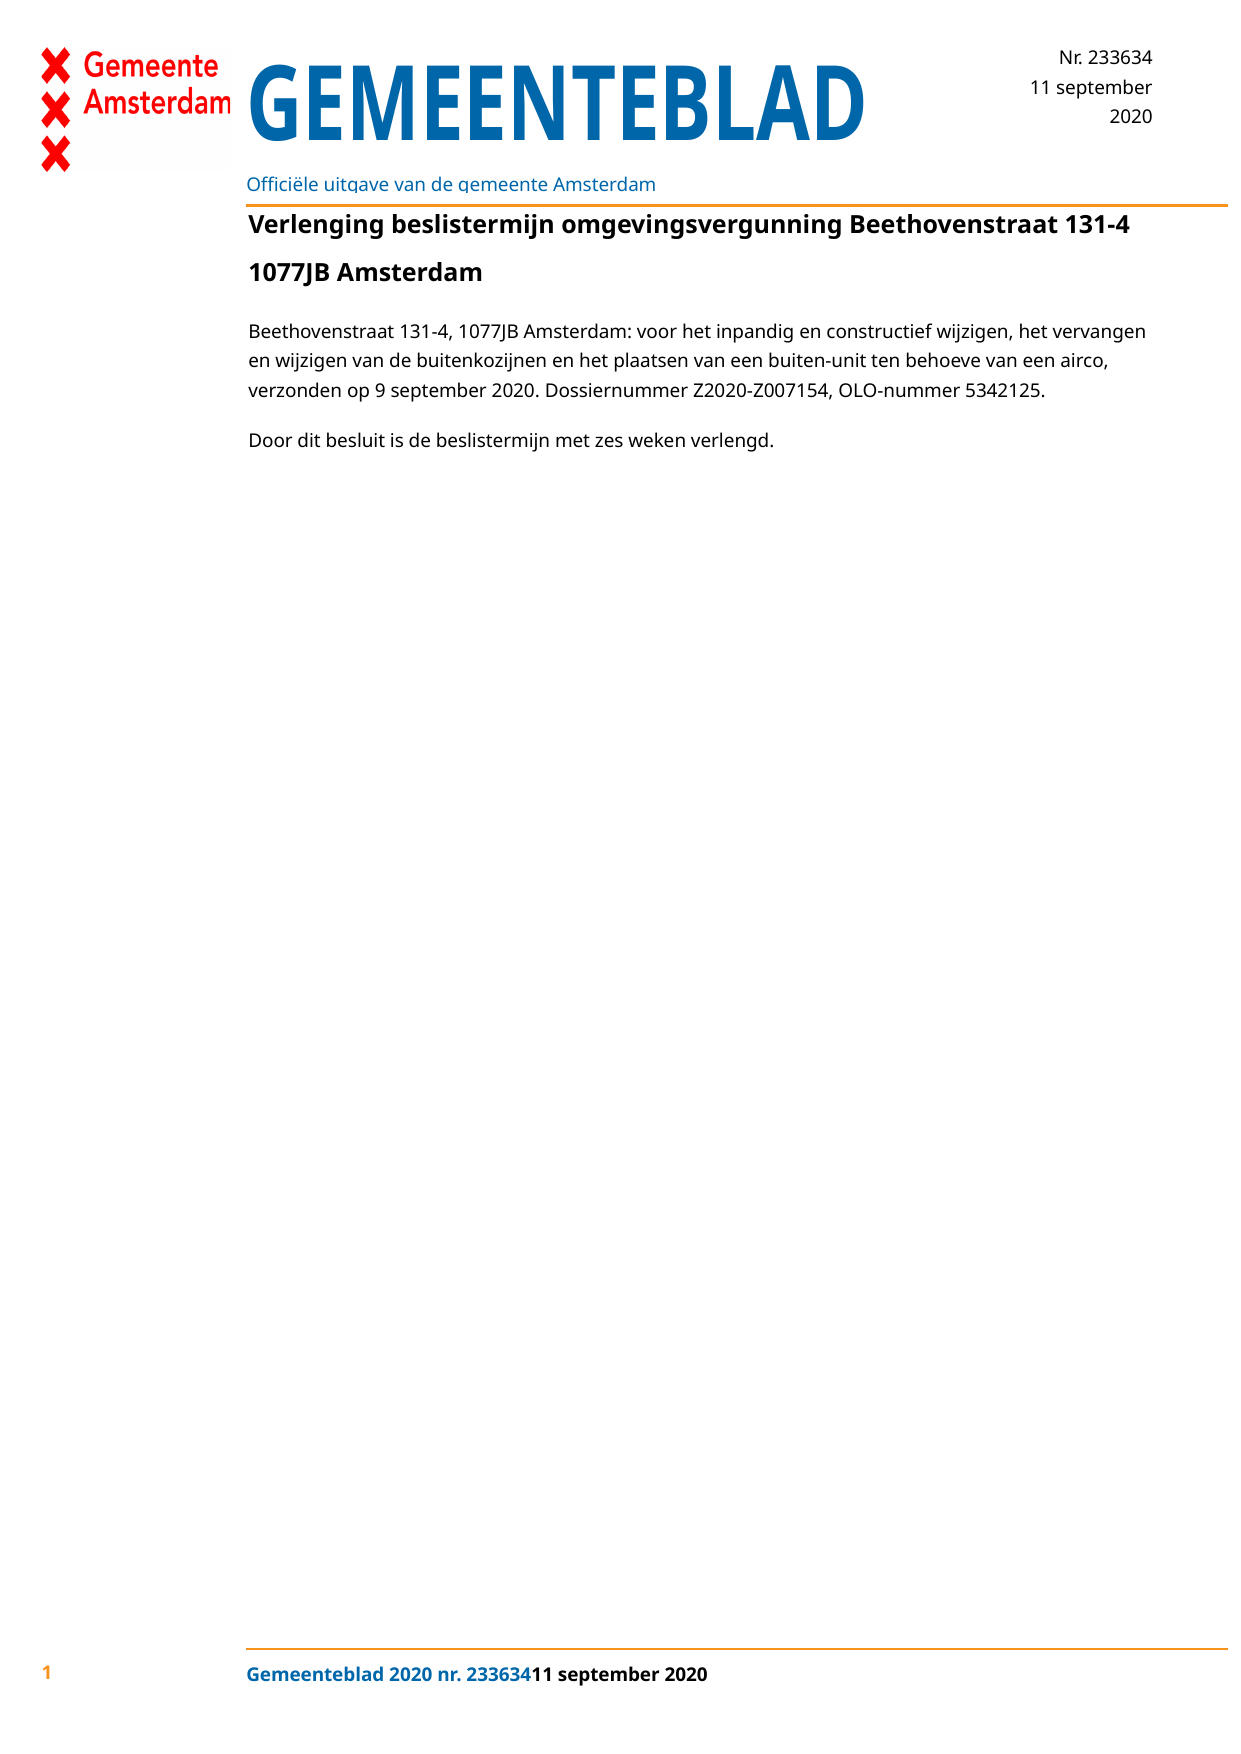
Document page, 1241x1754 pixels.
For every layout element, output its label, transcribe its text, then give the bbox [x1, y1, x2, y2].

text Beethovenstraat 131-4, 1077JB Amsterdam: voor het inpandig en constructief wijzigen, het vervangen en wijzigen van de buitenkozijnen en het plaatsen van een buiten-unit ten behoeve van een airco, verzonden op 9 september 2020. Dossiernummer Z2020-Z007154, OLO-nummer 5342125. [248, 318, 1152, 403]
text Verlenging beslistermijn omgevingsvergunning Beethovenstraat 131-4 1077JB Amsterdam [248, 207, 1152, 288]
picture [41, 47, 231, 172]
text Door dit besluit is de beslistermijn met zes weken verlengd. [248, 427, 1152, 453]
